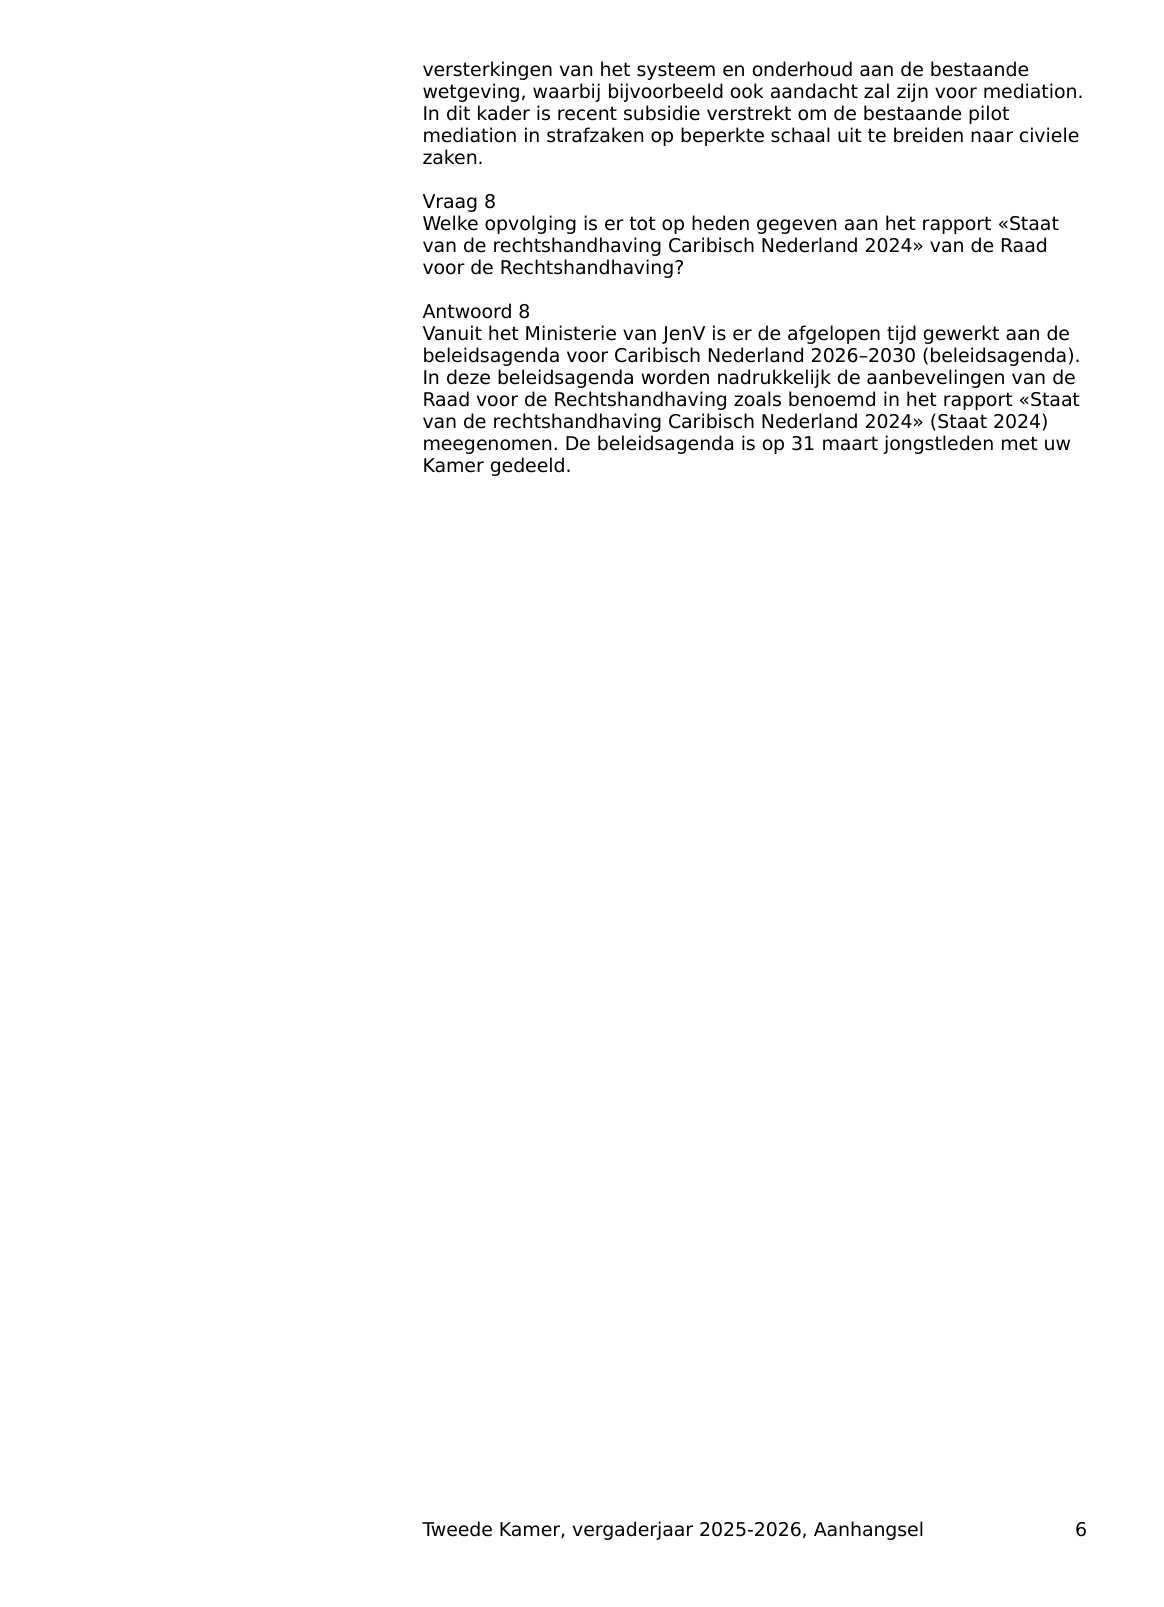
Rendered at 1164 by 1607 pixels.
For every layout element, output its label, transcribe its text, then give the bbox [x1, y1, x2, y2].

text Welke opvolging is er tot op heden gegeven aan het rapport «Staat van de rechtshandhaving Caribisch Nederland 2024» van de Raad voor de Rechtshandhaving? [422, 213, 1087, 279]
text versterkingen van het systeem en onderhoud aan de bestaande wetgeving, waarbij bijvoorbeeld ook aandacht zal zijn voor mediation. In dit kader is recent subsidie verstrekt om de bestaande pilot mediation in strafzaken op beperkte schaal uit te breiden naar civiele zaken. [422, 59, 1087, 169]
text Antwoord 8 [422, 301, 1087, 323]
text Vraag 8 [422, 191, 1087, 213]
text Vanuit het Ministerie van JenV is er de afgelopen tijd gewerkt aan de beleidsagenda voor Caribisch Nederland 2026–2030 (beleidsagenda). In deze beleidsagenda worden nadrukkelijk de aanbevelingen van de Raad voor de Rechtshandhaving zoals benoemd in het rapport «Staat van de rechtshandhaving Caribisch Nederland 2024» (Staat 2024) meegenomen. De beleidsagenda is op 31 maart jongstleden met uw Kamer gedeeld. [422, 323, 1087, 477]
